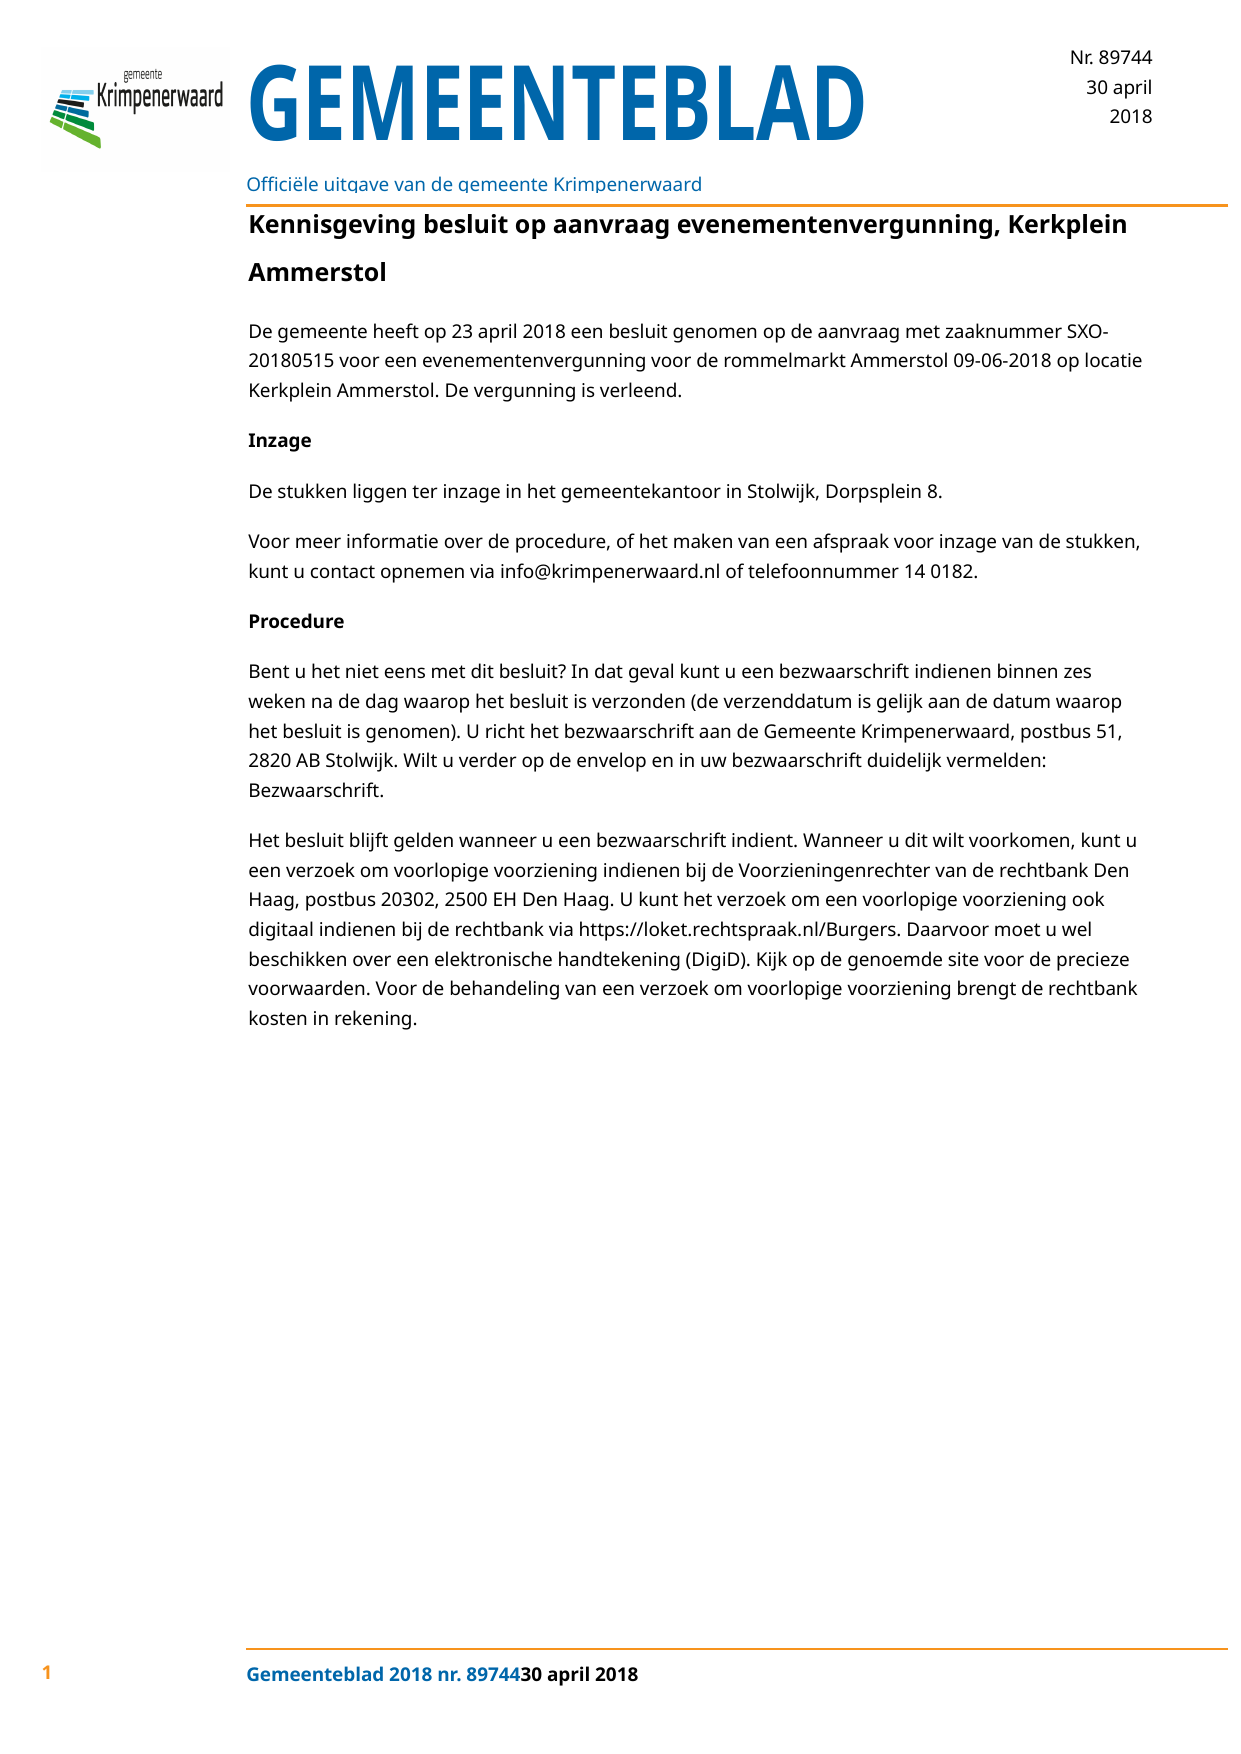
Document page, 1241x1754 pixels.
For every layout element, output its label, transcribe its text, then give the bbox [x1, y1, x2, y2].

text Bent u het niet eens met dit besluit? In dat geval kunt u een bezwaarschrift indienen binnen zes weken na de dag waarop het besluit is verzonden (de verzenddatum is gelijk aan de datum waarop het besluit is genomen). U richt het bezwaarschrift aan de Gemeente Krimpenerwaard, postbus 51, 2820 AB Stolwijk. Wilt u verder op de envelop en in uw bezwaarschrift duidelijk vermelden: Bezwaarschrift. [248, 659, 1152, 803]
text Kennisgeving besluit op aanvraag evenementenvergunning, Kerkplein Ammerstol [248, 207, 1152, 288]
text Procedure [248, 608, 1152, 634]
text Het besluit blijft gelden wanneer u een bezwaarschrift indient. Wanneer u dit wilt voorkomen, kunt u een verzoek om voorlopige voorziening indienen bij de Voorzieningenrechter van de rechtbank Den Haag, postbus 20302, 2500 EH Den Haag. U kunt het verzoek om een voorlopige voorziening ook digitaal indienen bij de rechtbank via https://loket.rechtspraak.nl/Burgers. Daarvoor moet u wel beschikken over een elektronische handtekening (DigiD). Kijk op de genoemde site voor de precieze voorwaarden. Voor de behandeling van een verzoek om voorlopige voorziening brengt de rechtbank kosten in rekening. [248, 827, 1152, 1031]
text Inzage [248, 427, 1152, 453]
text Voor meer informatie over de procedure, of het maken van een afspraak voor inzage van de stukken, kunt u contact opnemen via info@krimpenerwaard.nl of telefoonnummer 14 0182. [248, 528, 1152, 584]
text De gemeente heeft op 23 april 2018 een besluit genomen op de aanvraag met zaaknummer SXO-20180515 voor een evenementenvergunning voor de rommelmarkt Ammerstol 09-06-2018 op locatie Kerkplein Ammerstol. De vergunning is verleend. [248, 318, 1152, 403]
text De stukken liggen ter inzage in het gemeentekantoor in Stolwijk, Dorpsplein 8. [248, 478, 1152, 504]
picture [41, 47, 231, 172]
